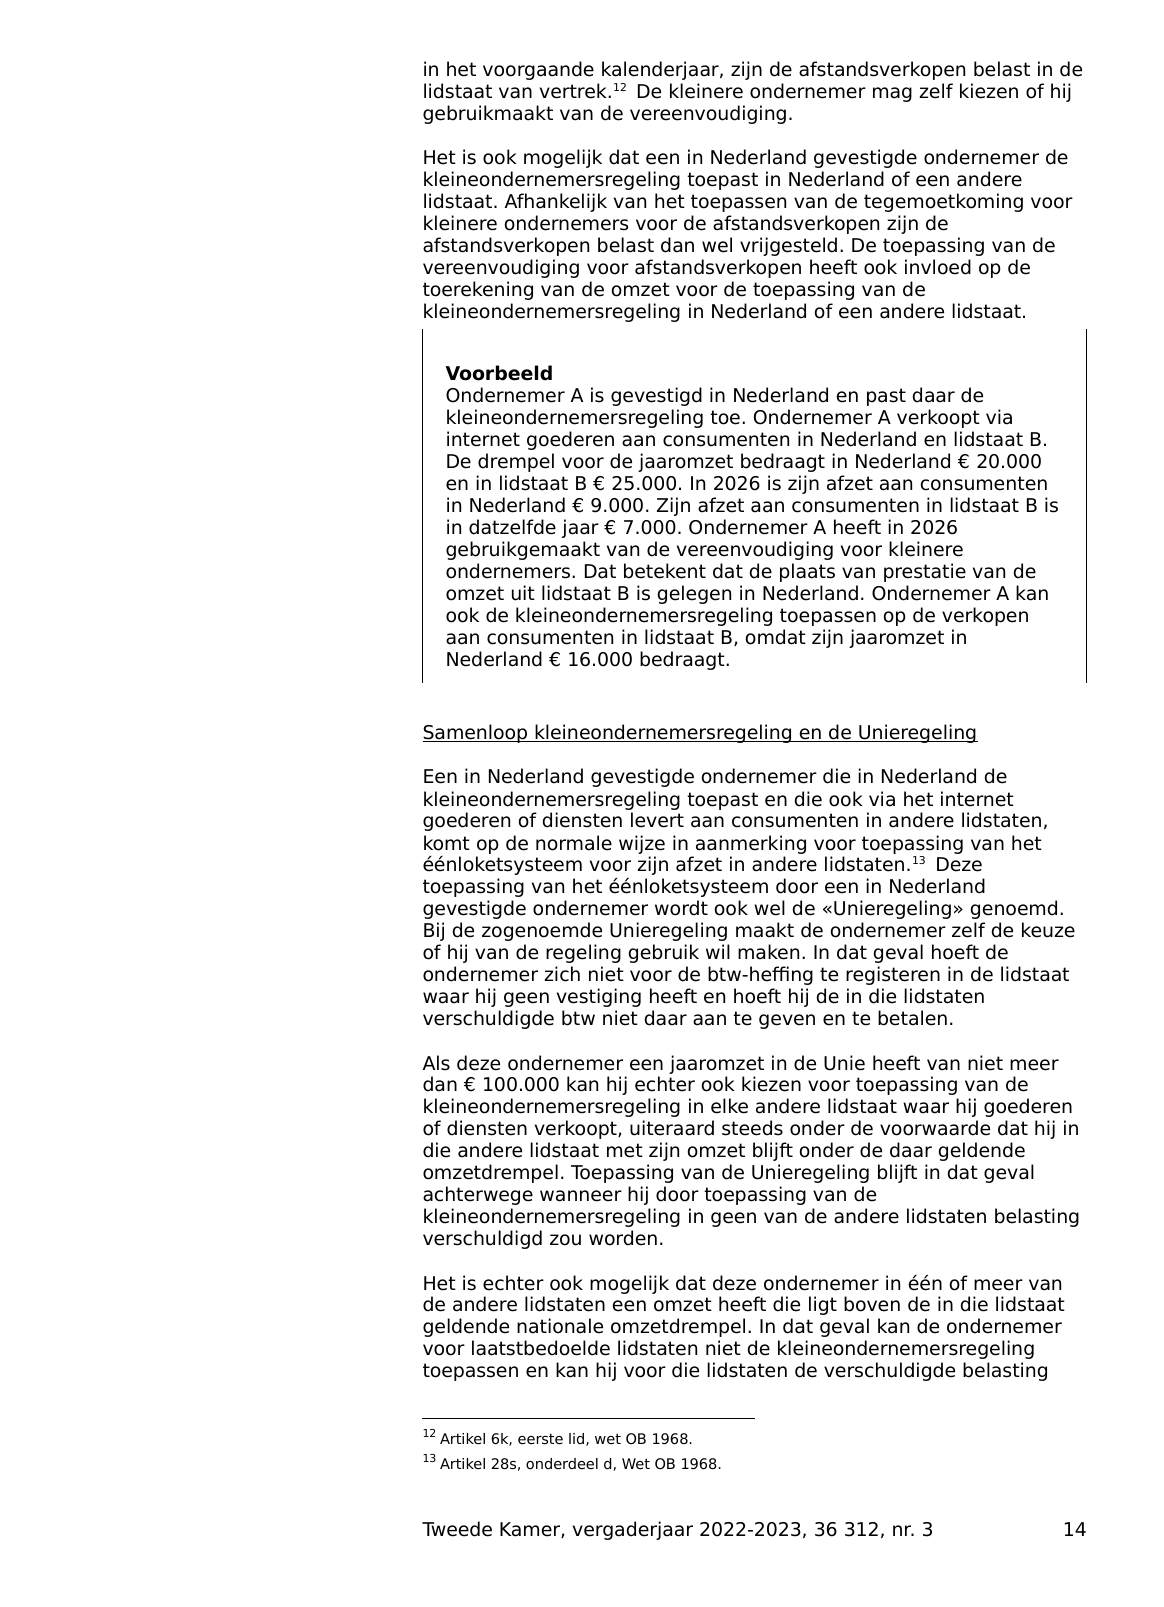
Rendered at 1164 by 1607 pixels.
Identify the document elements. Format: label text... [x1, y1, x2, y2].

subtitle Samenloop kleineondernemersregeling en de Unieregeling [422, 722, 1087, 744]
text Als deze ondernemer een jaaromzet in de Unie heeft van niet meer dan € 100.000 kan hij echter ook kiezen voor toepassing van de kleineondernemersregeling in elke andere lidstaat waar hij goederen of diensten verkoopt, uiteraard steeds onder de voorwaarde dat hij in die andere lidstaat met zijn omzet blijft onder de daar geldende omzetdrempel. Toepassing van de Unieregeling blijft in dat geval achterwege wanneer hij door toepassing van de kleineondernemersregeling in geen van de andere lidstaten belasting verschuldigd zou worden. [422, 1052, 1087, 1250]
table_header Voorbeeld Ondernemer A is gevestigd in Nederland en past daar de kleineondernemersregeling toe. Ondernemer A verkoopt via internet goederen aan consumenten in Nederland en lidstaat B. De drempel voor de jaaromzet bedraagt in Nederland € 20.000 en in lidstaat B € 25.000. In 2026 is zijn afzet aan consumenten in Nederland € 9.000. Zijn afzet aan consumenten in lidstaat B is in datzelfde jaar € 7.000. Ondernemer A heeft in 2026 gebruikgemaakt van de vereenvoudiging voor kleinere ondernemers. Dat betekent dat de plaats van prestatie van de omzet uit lidstaat B is gelegen in Nederland. Ondernemer A kan ook de kleineondernemersregeling toepassen op de verkopen aan consumenten in lidstaat B, omdat zijn jaaromzet in Nederland € 16.000 bedraagt. [423, 329, 1086, 682]
text Een in Nederland gevestigde ondernemer die in Nederland de kleineondernemersregeling toepast en die ook via het internet goederen of diensten levert aan consumenten in andere lidstaten, komt op de normale wijze in aanmerking voor toepassing van het éénloketsysteem voor zijn afzet in andere lidstaten. Deze toepassing van het éénloketsysteem door een in Nederland gevestigde ondernemer wordt ook wel de «Unieregeling» genoemd. Bij de zogenoemde Unieregeling maakt de ondernemer zelf de keuze of hij van de regeling gebruik wil maken. In dat geval hoeft de ondernemer zich niet voor de btw-heffing te registeren in de lidstaat waar hij geen vestiging heeft en hoeft hij de in die lidstaten verschuldigde btw niet daar aan te geven en te betalen. [422, 766, 1087, 1030]
text Het is ook mogelijk dat een in Nederland gevestigde ondernemer de kleineondernemersregeling toepast in Nederland of een andere lidstaat. Afhankelijk van het toepassen van de tegemoetkoming voor kleinere ondernemers voor de afstandsverkopen zijn de afstandsverkopen belast dan wel vrijgesteld. De toepassing van de vereenvoudiging voor afstandsverkopen heeft ook invloed op de toerekening van de omzet voor de toepassing van de kleineondernemersregeling in Nederland of een andere lidstaat. [422, 147, 1087, 323]
text in het voorgaande kalenderjaar, zijn de afstandsverkopen belast in de lidstaat van vertrek. De kleinere ondernemer mag zelf kiezen of hij gebruikmaakt van de vereenvoudiging. [422, 59, 1087, 125]
text Artikel 28s, onderdeel d, Wet OB 1968. [422, 1452, 1087, 1474]
text Het is echter ook mogelijk dat deze ondernemer in één of meer van de andere lidstaten een omzet heeft die ligt boven de in die lidstaat geldende nationale omzetdrempel. In dat geval kan de ondernemer voor laatstbedoelde lidstaten niet de kleineondernemersregeling toepassen en kan hij voor die lidstaten de verschuldigde belasting [422, 1272, 1087, 1382]
text Artikel 6k, eerste lid, wet OB 1968. [422, 1427, 1087, 1449]
